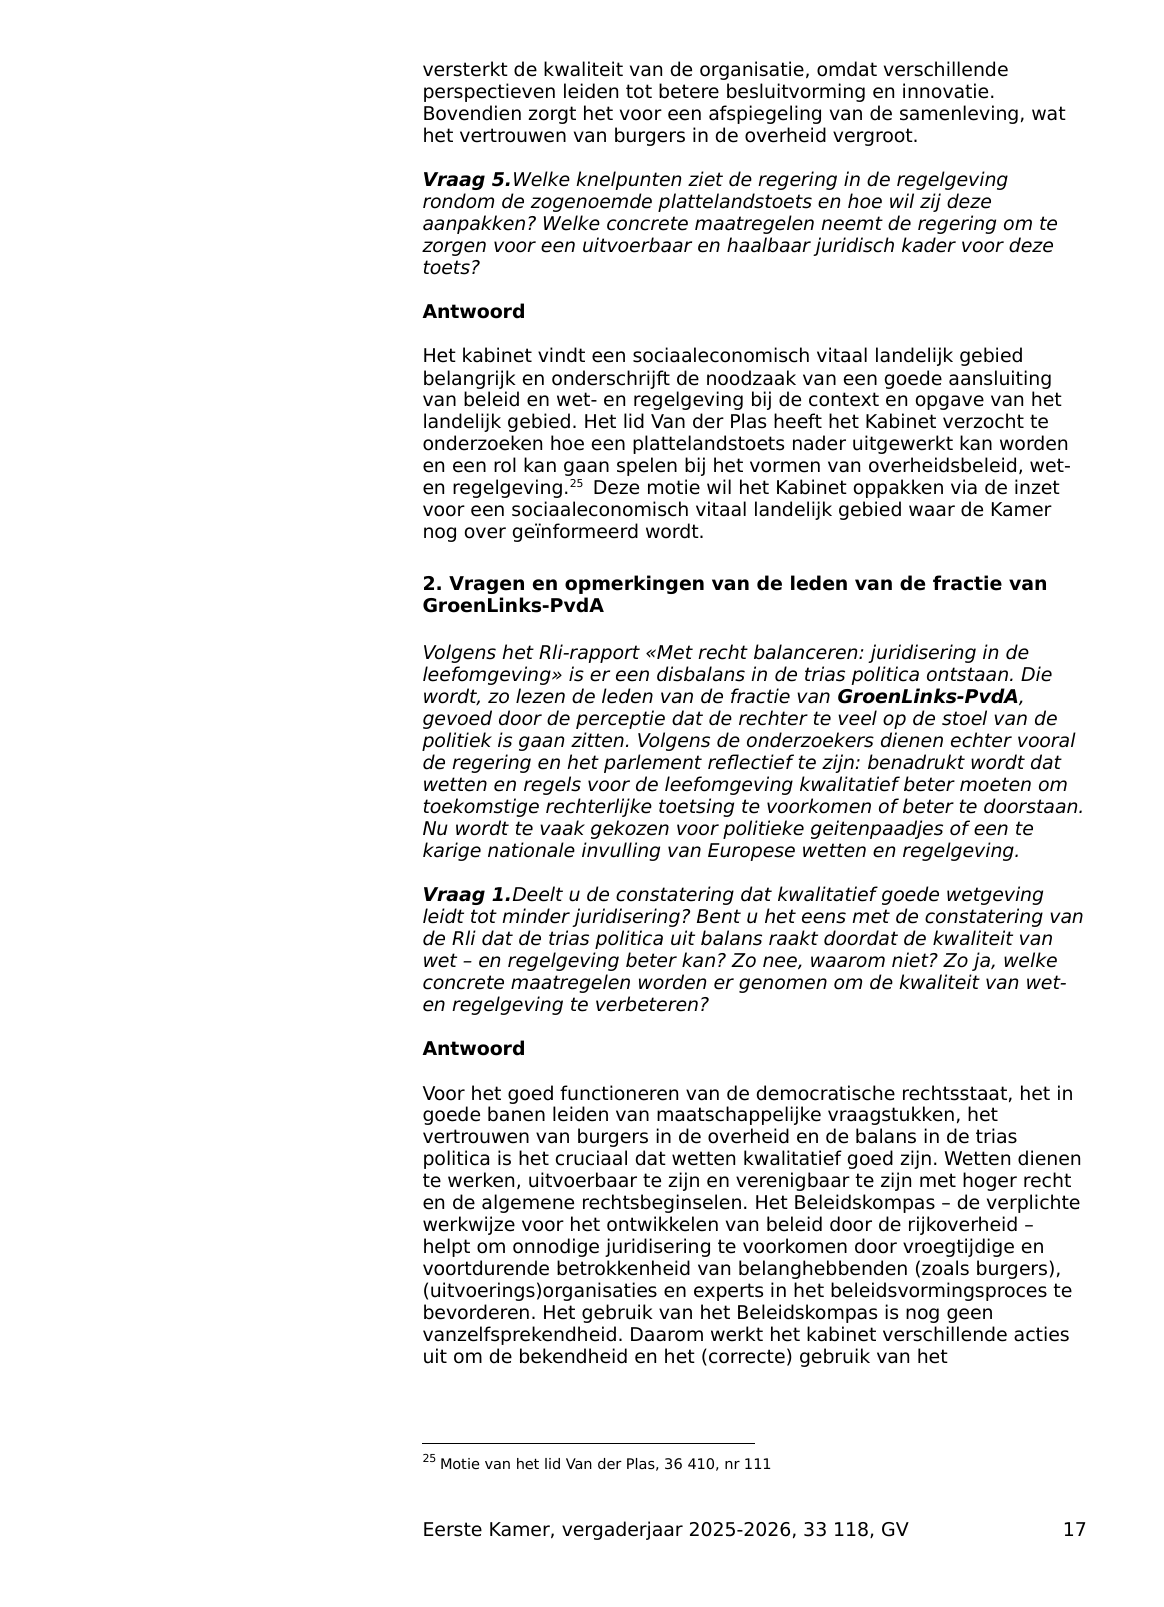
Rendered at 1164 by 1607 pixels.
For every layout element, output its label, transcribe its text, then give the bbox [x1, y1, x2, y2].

subtitle Antwoord [422, 1038, 1087, 1060]
text Voor het goed functioneren van de democratische rechtsstaat, het in goede banen leiden van maatschappelijke vraagstukken, het vertrouwen van burgers in de overheid en de balans in de trias politica is het cruciaal dat wetten kwalitatief goed zijn. Wetten dienen te werken, uitvoerbaar te zijn en verenigbaar te zijn met hoger recht en de algemene rechtsbeginselen. Het Beleidskompas – de verplichte werkwijze voor het ontwikkelen van beleid door de rijkoverheid – helpt om onnodige juridisering te voorkomen door vroegtijdige en voortdurende betrokkenheid van belanghebbenden (zoals burgers), (uitvoerings)organisaties en experts in het beleidsvormingsproces te bevorderen. Het gebruik van het Beleidskompas is nog geen vanzelfsprekendheid. Daarom werkt het kabinet verschillende acties uit om de bekendheid en het (correcte) gebruik van het [422, 1082, 1087, 1390]
subtitle Antwoord [422, 301, 1087, 323]
text Het kabinet vindt een sociaaleconomisch vitaal landelijk gebied belangrijk en onderschrijft de noodzaak van een goede aansluiting van beleid en wet- en regelgeving bij de context en opgave van het landelijk gebied. Het lid Van der Plas heeft het Kabinet verzocht te onderzoeken hoe een plattelandstoets nader uitgewerkt kan worden en een rol kan gaan spelen bij het vormen van overheidsbeleid, wet- en regelgeving. Deze motie wil het Kabinet oppakken via de inzet voor een sociaaleconomisch vitaal landelijk gebied waar de Kamer nog over geïnformeerd wordt. [422, 345, 1087, 543]
text Volgens het Rli-rapport «Met recht balanceren: juridisering in de leefomgeving» is er een disbalans in de trias politica ontstaan. Die wordt, zo lezen de leden van de fractie van GroenLinks-PvdA, gevoed door de perceptie dat de rechter te veel op de stoel van de politiek is gaan zitten. Volgens de onderzoekers dienen echter vooral de regering en het parlement reflectief te zijn: benadrukt wordt dat wetten en regels voor de leefomgeving kwalitatief beter moeten om toekomstige rechterlijke toetsing te voorkomen of beter te doorstaan. Nu wordt te vaak gekozen voor politieke geitenpaadjes of een te karige nationale invulling van Europese wetten en regelgeving. [422, 642, 1087, 862]
subtitle 2. Vragen en opmerkingen van de leden van de fractie van GroenLinks-PvdA [422, 573, 1087, 617]
text Vraag 5.Welke knelpunten ziet de regering in de regelgeving rondom de zogenoemde plattelandstoets en hoe wil zij deze aanpakken? Welke concrete maatregelen neemt de regering om te zorgen voor een uitvoerbaar en haalbaar juridisch kader voor deze toets? [422, 169, 1087, 279]
text Vraag 1.Deelt u de constatering dat kwalitatief goede wetgeving leidt tot minder juridisering? Bent u het eens met de constatering van de Rli dat de trias politica uit balans raakt doordat de kwaliteit van wet – en regelgeving beter kan? Zo nee, waarom niet? Zo ja, welke concrete maatregelen worden er genomen om de kwaliteit van wet- en regelgeving te verbeteren? [422, 884, 1087, 1016]
text Motie van het lid Van der Plas, 36 410, nr 111 [422, 1452, 1087, 1474]
text versterkt de kwaliteit van de organisatie, omdat verschillende perspectieven leiden tot betere besluitvorming en innovatie. Bovendien zorgt het voor een afspiegeling van de samenleving, wat het vertrouwen van burgers in de overheid vergroot. [422, 59, 1087, 147]
